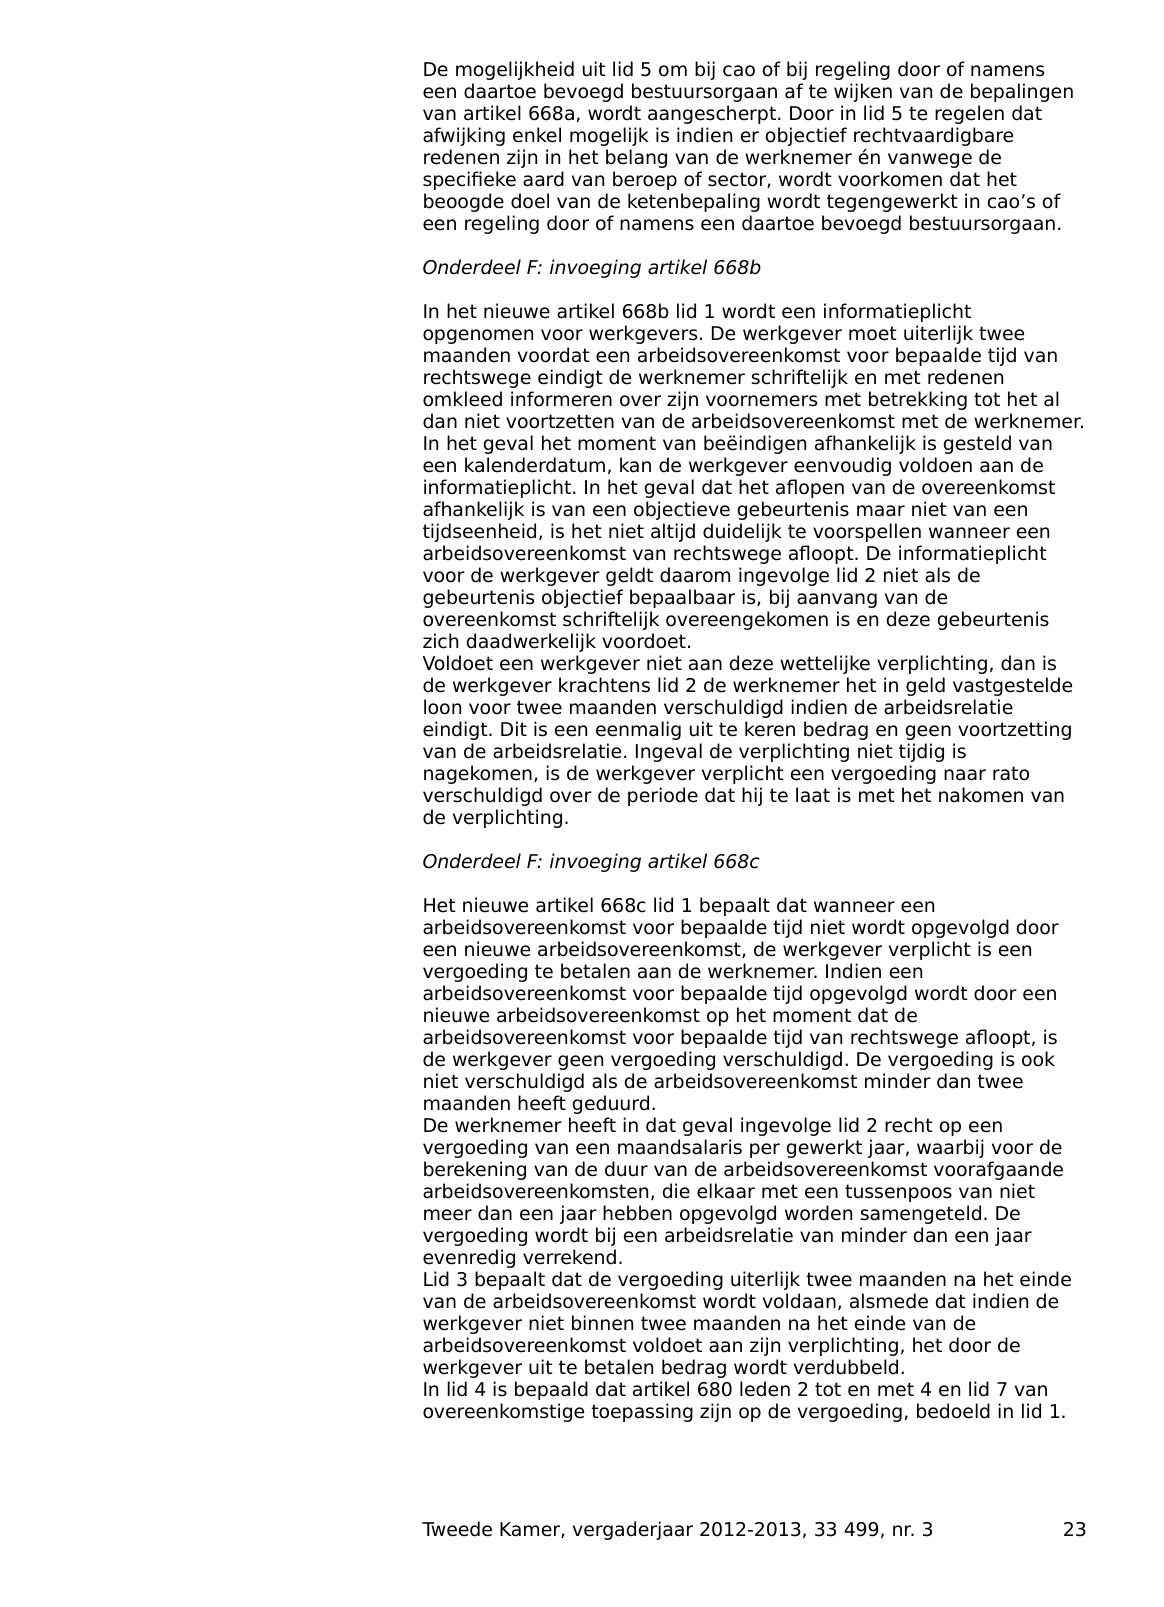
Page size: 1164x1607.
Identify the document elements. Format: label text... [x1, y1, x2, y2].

text Lid 3 bepaalt dat de vergoeding uiterlijk twee maanden na het einde van de arbeidsovereenkomst wordt voldaan, alsmede dat indien de werkgever niet binnen twee maanden na het einde van de arbeidsovereenkomst voldoet aan zijn verplichting, het door de werkgever uit te betalen bedrag wordt verdubbeld. [422, 1269, 1087, 1379]
text In lid 4 is bepaald dat artikel 680 leden 2 tot en met 4 en lid 7 van overeenkomstige toepassing zijn op de vergoeding, bedoeld in lid 1. [422, 1379, 1087, 1423]
subtitle Onderdeel F: invoeging artikel 668b [422, 257, 1087, 279]
text In het nieuwe artikel 668b lid 1 wordt een informatieplicht opgenomen voor werkgevers. De werkgever moet uiterlijk twee maanden voordat een arbeidsovereenkomst voor bepaalde tijd van rechtswege eindigt de werknemer schriftelijk en met redenen omkleed informeren over zijn voornemers met betrekking tot het al dan niet voortzetten van de arbeidsovereenkomst met de werknemer. [422, 301, 1087, 433]
subtitle Onderdeel F: invoeging artikel 668c [422, 851, 1087, 873]
text De mogelijkheid uit lid 5 om bij cao of bij regeling door of namens een daartoe bevoegd bestuursorgaan af te wijken van de bepalingen van artikel 668a, wordt aangescherpt. Door in lid 5 te regelen dat afwijking enkel mogelijk is indien er objectief rechtvaardigbare redenen zijn in het belang van de werknemer én vanwege de specifieke aard van beroep of sector, wordt voorkomen dat het beoogde doel van de ketenbepaling wordt tegengewerkt in cao’s of een regeling door of namens een daartoe bevoegd bestuursorgaan. [422, 59, 1087, 235]
text Het nieuwe artikel 668c lid 1 bepaalt dat wanneer een arbeidsovereenkomst voor bepaalde tijd niet wordt opgevolgd door een nieuwe arbeidsovereenkomst, de werkgever verplicht is een vergoeding te betalen aan de werknemer. Indien een arbeidsovereenkomst voor bepaalde tijd opgevolgd wordt door een nieuwe arbeidsovereenkomst op het moment dat de arbeidsovereenkomst voor bepaalde tijd van rechtswege afloopt, is de werkgever geen vergoeding verschuldigd. De vergoeding is ook niet verschuldigd als de arbeidsovereenkomst minder dan twee maanden heeft geduurd. [422, 895, 1087, 1115]
text De werknemer heeft in dat geval ingevolge lid 2 recht op een vergoeding van een maandsalaris per gewerkt jaar, waarbij voor de berekening van de duur van de arbeidsovereenkomst voorafgaande arbeidsovereenkomsten, die elkaar met een tussenpoos van niet meer dan een jaar hebben opgevolgd worden samengeteld. De vergoeding wordt bij een arbeidsrelatie van minder dan een jaar evenredig verrekend. [422, 1115, 1087, 1269]
text Voldoet een werkgever niet aan deze wettelijke verplichting, dan is de werkgever krachtens lid 2 de werknemer het in geld vastgestelde loon voor twee maanden verschuldigd indien de arbeidsrelatie eindigt. Dit is een eenmalig uit te keren bedrag en geen voortzetting van de arbeidsrelatie. Ingeval de verplichting niet tijdig is nagekomen, is de werkgever verplicht een vergoeding naar rato verschuldigd over de periode dat hij te laat is met het nakomen van de verplichting. [422, 653, 1087, 829]
text In het geval het moment van beëindigen afhankelijk is gesteld van een kalenderdatum, kan de werkgever eenvoudig voldoen aan de informatieplicht. In het geval dat het aflopen van de overeenkomst afhankelijk is van een objectieve gebeurtenis maar niet van een tijdseenheid, is het niet altijd duidelijk te voorspellen wanneer een arbeidsovereenkomst van rechtswege afloopt. De informatieplicht voor de werkgever geldt daarom ingevolge lid 2 niet als de gebeurtenis objectief bepaalbaar is, bij aanvang van de overeenkomst schriftelijk overeengekomen is en deze gebeurtenis zich daadwerkelijk voordoet. [422, 433, 1087, 653]
